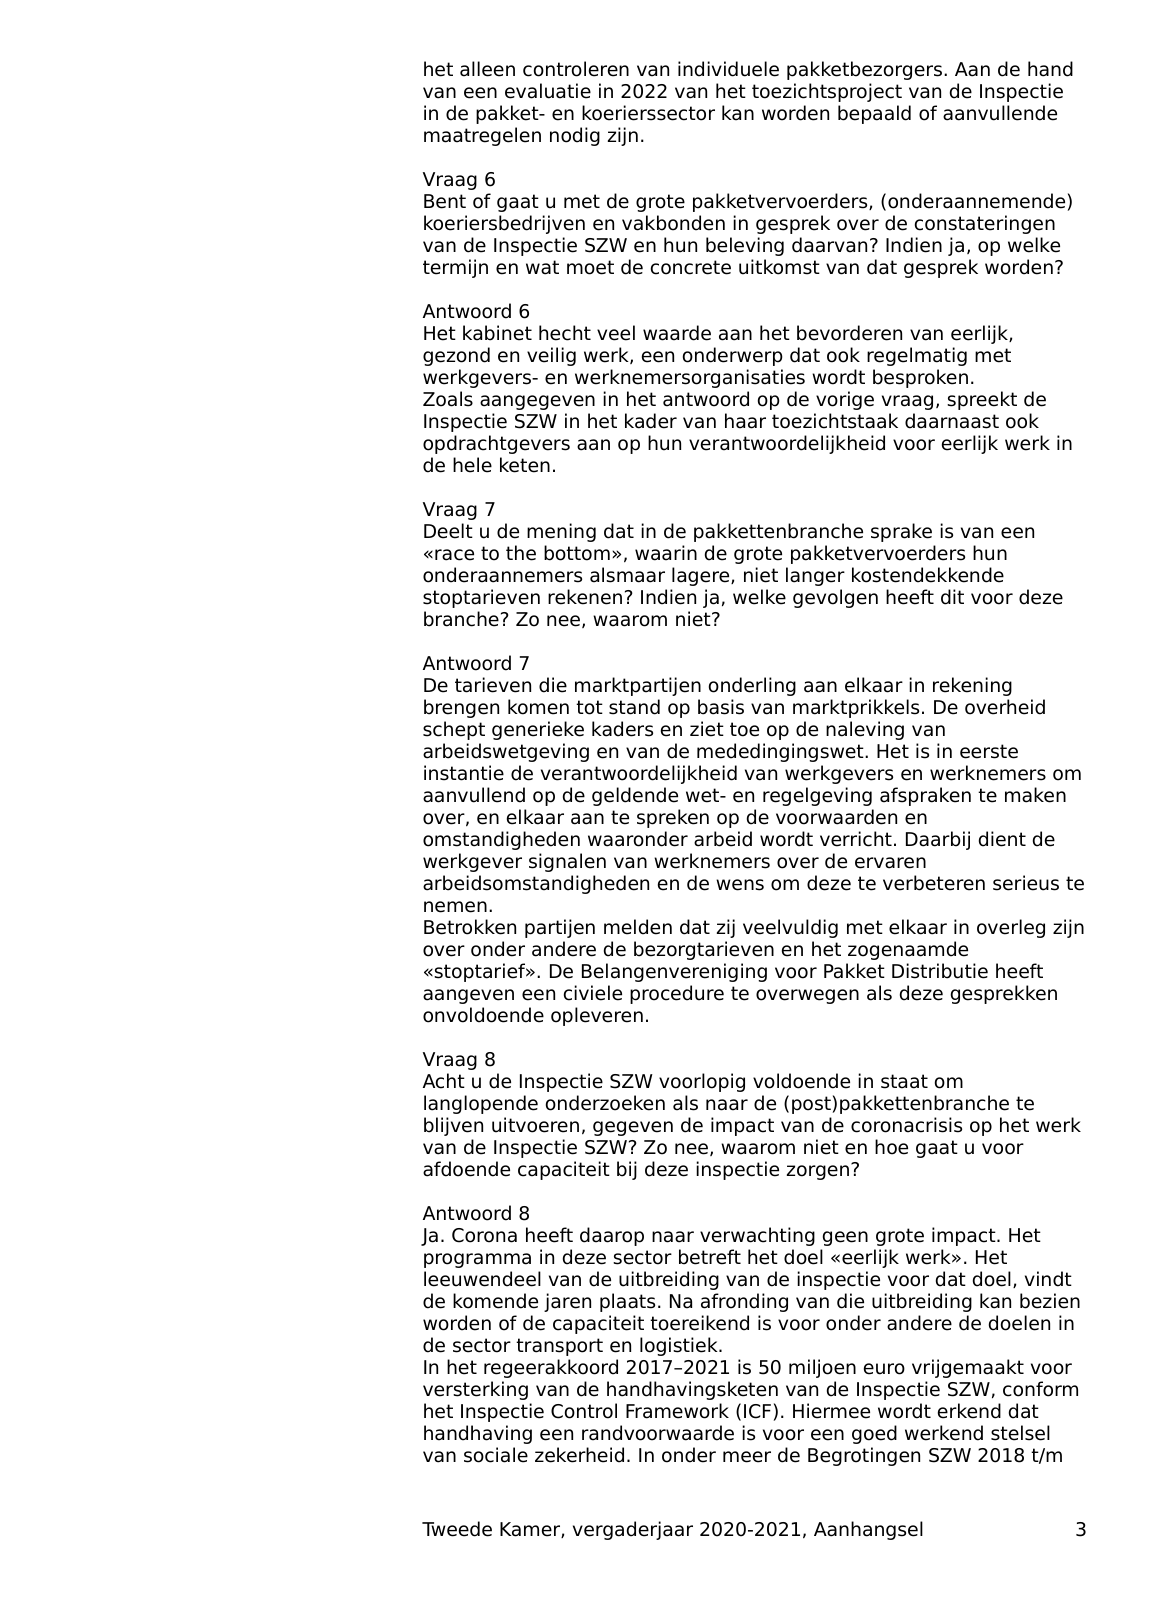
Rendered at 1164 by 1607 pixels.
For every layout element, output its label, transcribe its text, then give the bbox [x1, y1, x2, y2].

text Vraag 6 [422, 169, 1087, 191]
text Antwoord 8 [422, 1203, 1087, 1225]
text Acht u de Inspectie SZW voorlopig voldoende in staat om langlopende onderzoeken als naar de (post)pakkettenbranche te blijven uitvoeren, gegeven de impact van de coronacrisis op het werk van de Inspectie SZW? Zo nee, waarom niet en hoe gaat u voor afdoende capaciteit bij deze inspectie zorgen? [422, 1071, 1087, 1181]
text Betrokken partijen melden dat zij veelvuldig met elkaar in overleg zijn over onder andere de bezorgtarieven en het zogenaamde «stoptarief». De Belangenvereniging voor Pakket Distributie heeft aangeven een civiele procedure te overwegen als deze gesprekken onvoldoende opleveren. [422, 917, 1087, 1027]
text Bent of gaat u met de grote pakketvervoerders, (onderaannemende) koeriersbedrijven en vakbonden in gesprek over de constateringen van de Inspectie SZW en hun beleving daarvan? Indien ja, op welke termijn en wat moet de concrete uitkomst van dat gesprek worden? [422, 191, 1087, 279]
text Het kabinet hecht veel waarde aan het bevorderen van eerlijk, gezond en veilig werk, een onderwerp dat ook regelmatig met werkgevers- en werknemersorganisaties wordt besproken. [422, 323, 1087, 389]
text In het regeerakkoord 2017–2021 is 50 miljoen euro vrijgemaakt voor versterking van de handhavingsketen van de Inspectie SZW, conform het Inspectie Control Framework (ICF). Hiermee wordt erkend dat handhaving een randvoorwaarde is voor een goed werkend stelsel van sociale zekerheid. In onder meer de Begrotingen SZW 2018 t/m [422, 1357, 1087, 1467]
text het alleen controleren van individuele pakketbezorgers. Aan de hand van een evaluatie in 2022 van het toezichtsproject van de Inspectie in de pakket- en koerierssector kan worden bepaald of aanvullende maatregelen nodig zijn. [422, 59, 1087, 147]
text Zoals aangegeven in het antwoord op de vorige vraag, spreekt de Inspectie SZW in het kader van haar toezichtstaak daarnaast ook opdrachtgevers aan op hun verantwoordelijkheid voor eerlijk werk in de hele keten. [422, 389, 1087, 477]
text Ja. Corona heeft daarop naar verwachting geen grote impact. Het programma in deze sector betreft het doel «eerlijk werk». Het leeuwendeel van de uitbreiding van de inspectie voor dat doel, vindt de komende jaren plaats. Na afronding van die uitbreiding kan bezien worden of de capaciteit toereikend is voor onder andere de doelen in de sector transport en logistiek. [422, 1225, 1087, 1357]
text Antwoord 6 [422, 301, 1087, 323]
text Deelt u de mening dat in de pakkettenbranche sprake is van een «race to the bottom», waarin de grote pakketvervoerders hun onderaannemers alsmaar lagere, niet langer kostendekkende stoptarieven rekenen? Indien ja, welke gevolgen heeft dit voor deze branche? Zo nee, waarom niet? [422, 521, 1087, 631]
text Antwoord 7 [422, 653, 1087, 675]
text Vraag 8 [422, 1049, 1087, 1071]
text De tarieven die marktpartijen onderling aan elkaar in rekening brengen komen tot stand op basis van marktprikkels. De overheid schept generieke kaders en ziet toe op de naleving van arbeidswetgeving en van de mededingingswet. Het is in eerste instantie de verantwoordelijkheid van werkgevers en werknemers om aanvullend op de geldende wet- en regelgeving afspraken te maken over, en elkaar aan te spreken op de voorwaarden en omstandigheden waaronder arbeid wordt verricht. Daarbij dient de werkgever signalen van werknemers over de ervaren arbeidsomstandigheden en de wens om deze te verbeteren serieus te nemen. [422, 675, 1087, 917]
text Vraag 7 [422, 499, 1087, 521]
